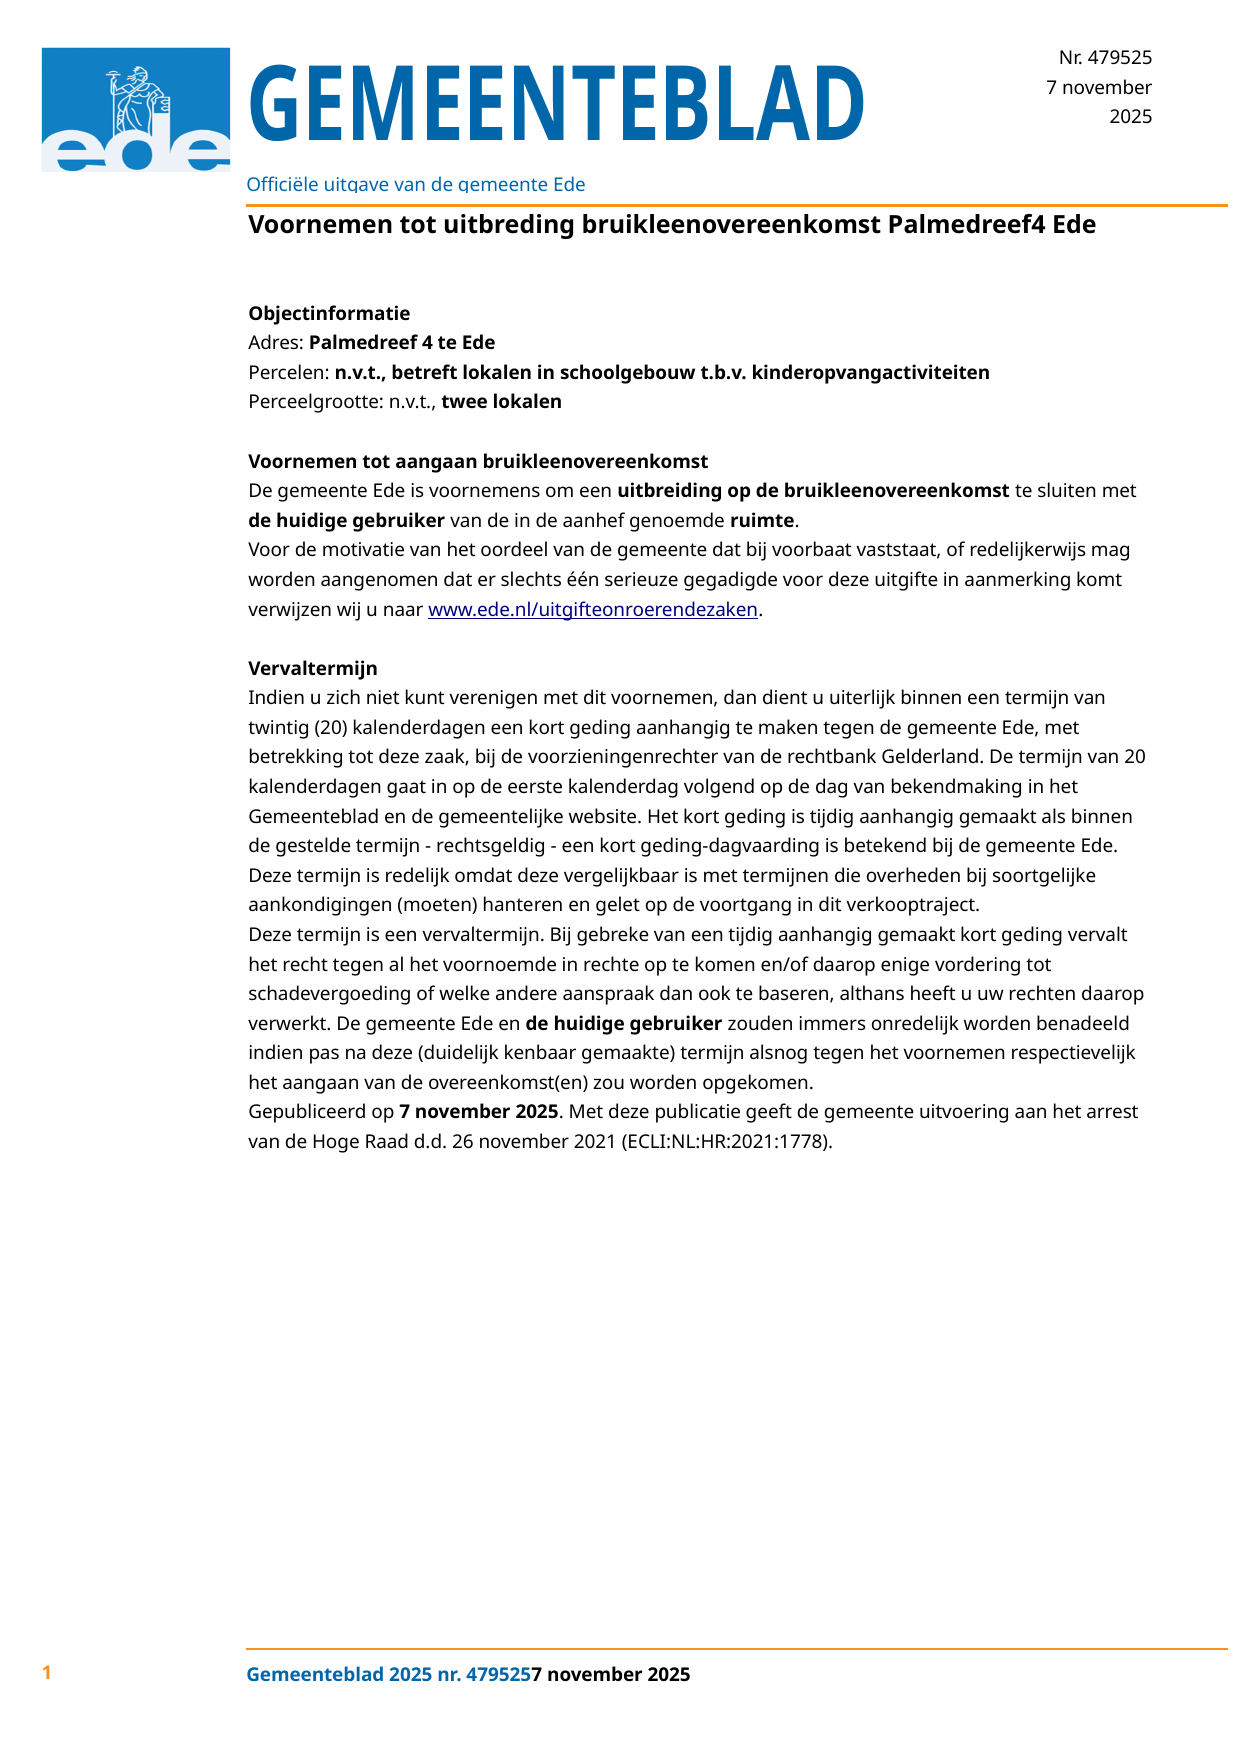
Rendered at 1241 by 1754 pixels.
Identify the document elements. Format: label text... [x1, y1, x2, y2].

picture [41, 47, 231, 172]
text Objectinformatie [248, 300, 1152, 326]
text De gemeente Ede is voornemens om een uitbreiding op de bruikleenovereenkomst te sluiten met de huidige gebruiker van de in de aanhef genoemde ruimte. [248, 477, 1152, 533]
text Deze termijn is een vervaltermijn. Bij gebreke van een tijdig aanhangig gemaakt kort geding vervalt het recht tegen al het voornoemde in rechte op te komen en/of daarop enige vordering tot schadevergoeding of welke andere aanspraak dan ook te baseren, althans heeft u uw rechten daarop verwerkt. De gemeente Ede en de huidige gebruiker zouden immers onredelijk worden benadeeld indien pas na deze (duidelijk kenbaar gemaakte) termijn alsnog tegen het voornemen respectievelijk het aangaan van de overeenkomst(en) zou worden opgekomen. [248, 921, 1152, 1095]
text Voor de motivatie van het oordeel van de gemeente dat bij voorbaat vaststaat, of redelijkerwijs mag worden aangenomen dat er slechts één serieuze gegadigde voor deze uitgifte in aanmerking komt verwijzen wij u naar www.ede.nl/uitgifteonroerendezaken. [248, 537, 1152, 621]
text Perceelgrootte: n.v.t., twee lokalen [248, 389, 1152, 414]
text Vervaltermijn [248, 655, 1152, 681]
text Adres: Palmedreef 4 te Ede [248, 329, 1152, 355]
text Voornemen tot aangaan bruikleenovereenkomst [248, 448, 1152, 473]
text Gepubliceerd op 7 november 2025. Met deze publicatie geeft de gemeente uitvoering aan het arrest van de Hoge Raad d.d. 26 november 2021 (ECLI:NL:HR:2021:1778). [248, 1099, 1152, 1154]
text Indien u zich niet kunt verenigen met dit voornemen, dan dient u uiterlijk binnen een termijn van twintig (20) kalenderdagen een kort geding aanhangig te maken tegen de gemeente Ede, met betrekking tot deze zaak, bij de voorzieningenrechter van de rechtbank Gelderland. De termijn van 20 kalenderdagen gaat in op de eerste kalenderdag volgend op de dag van bekendmaking in het Gemeenteblad en de gemeentelijke website. Het kort geding is tijdig aanhangig gemaakt als binnen de gestelde termijn - rechtsgeldig - een kort geding-dagvaarding is betekend bij de gemeente Ede. Deze termijn is redelijk omdat deze vergelijkbaar is met termijnen die overheden bij soortgelijke aankondigingen (moeten) hanteren en gelet op de voortgang in dit verkooptraject. [248, 684, 1152, 917]
text Percelen: n.v.t., betreft lokalen in schoolgebouw t.b.v. kinderopvangactiviteiten [248, 359, 1152, 385]
text Voornemen tot uitbreding bruikleenovereenkomst Palmedreef4 Ede [248, 207, 1152, 241]
